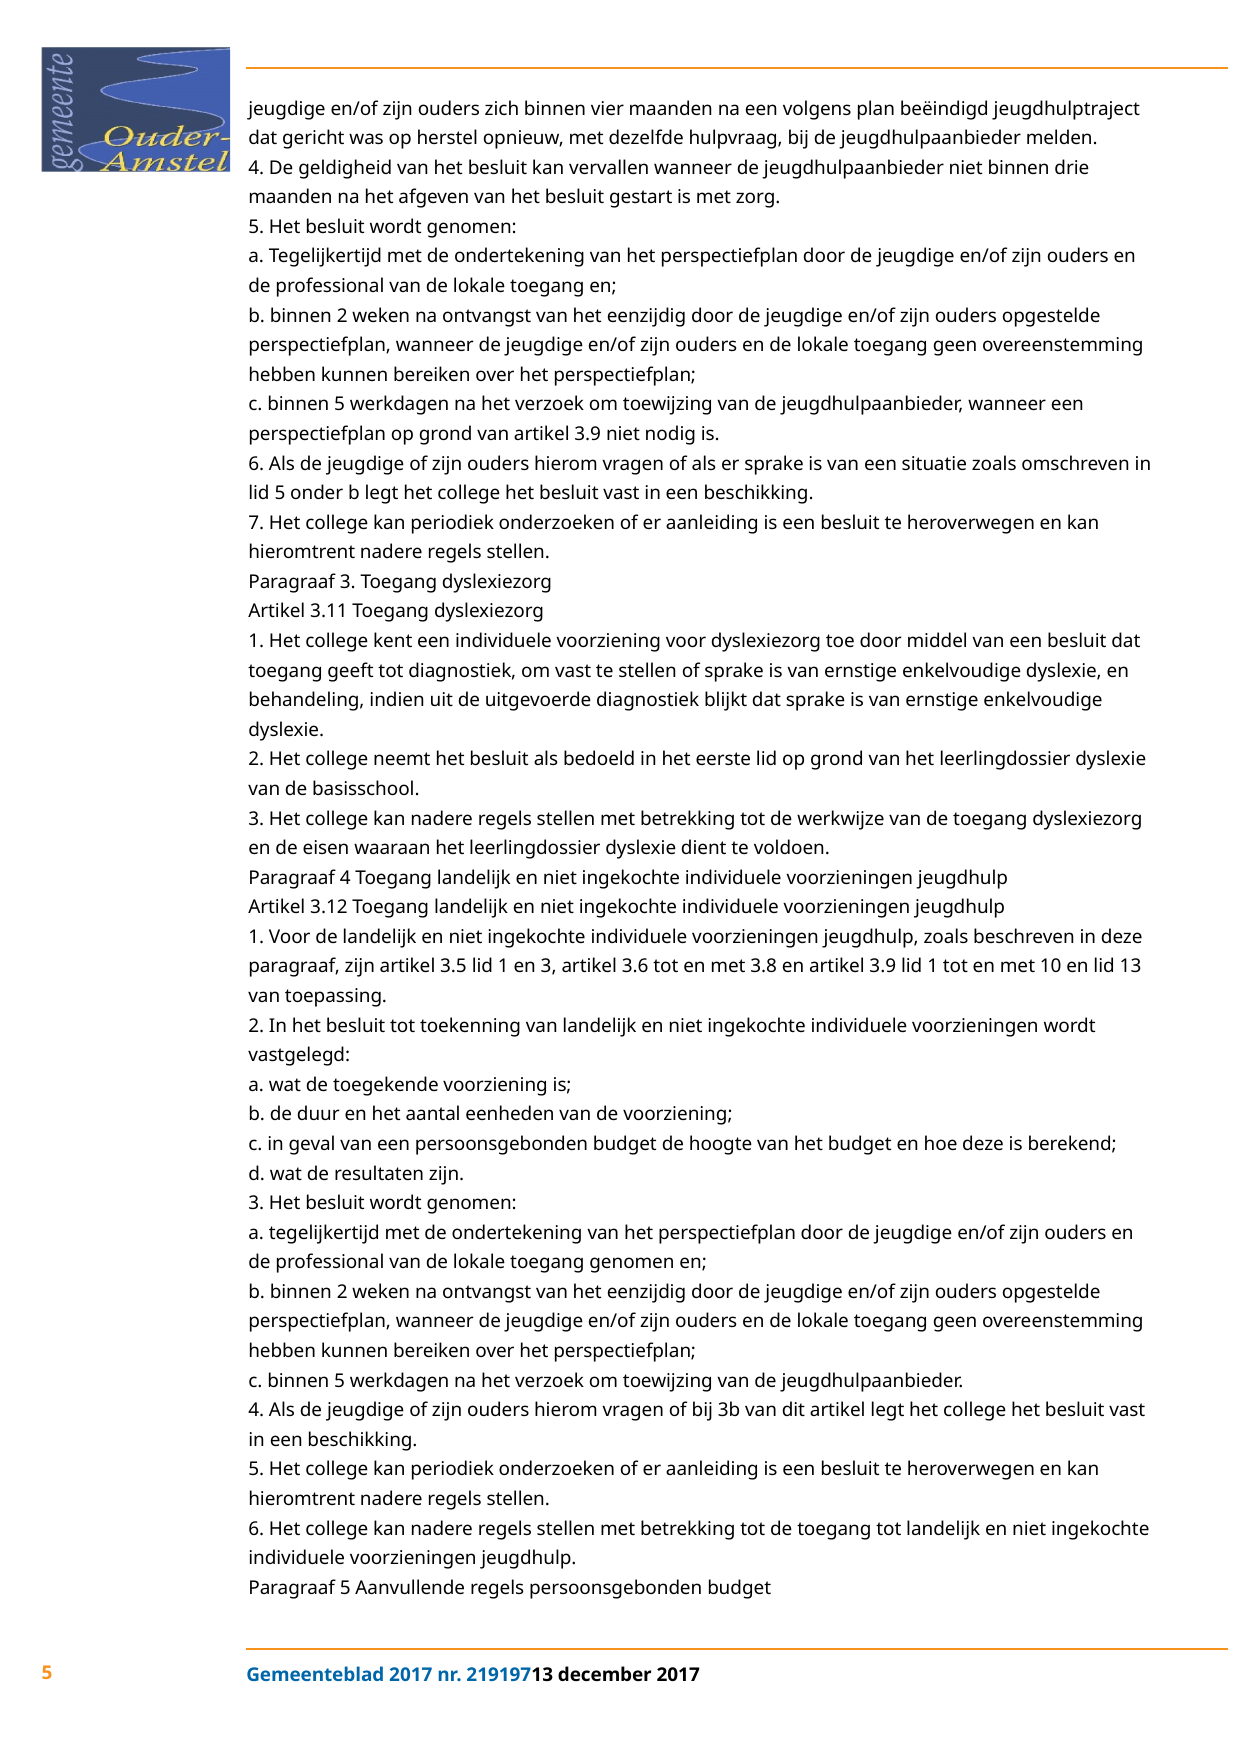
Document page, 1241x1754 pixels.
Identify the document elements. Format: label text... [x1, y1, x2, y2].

text 1. Voor de landelijk en niet ingekochte individuele voorzieningen jeugdhulp, zoals beschreven in deze paragraaf, zijn artikel 3.5 lid 1 en 3, artikel 3.6 tot en met 3.8 en artikel 3.9 lid 1 tot en met 10 en lid 13 van toepassing. [248, 923, 1152, 1008]
text a. Tegelijkertijd met de ondertekening van het perspectiefplan door de jeugdige en/of zijn ouders en de professional van de lokale toegang en; [248, 243, 1152, 298]
text jeugdige en/of zijn ouders zich binnen vier maanden na een volgens plan beëindigd jeugdhulptraject dat gericht was op herstel opnieuw, met dezelfde hulpvraag, bij de jeugdhulpaanbieder melden. [248, 95, 1152, 150]
text 4. De geldigheid van het besluit kan vervallen wanneer de jeugdhulpaanbieder niet binnen drie maanden na het afgeven van het besluit gestart is met zorg. [248, 154, 1152, 209]
text Artikel 3.12 Toegang landelijk en niet ingekochte individuele voorzieningen jeugdhulp [248, 893, 1152, 919]
text a. wat de toegekende voorziening is; [248, 1071, 1152, 1097]
text a. tegelijkertijd met de ondertekening van het perspectiefplan door de jeugdige en/of zijn ouders en de professional van de lokale toegang genomen en; [248, 1219, 1152, 1274]
text Artikel 3.11 Toegang dyslexiezorg [248, 598, 1152, 623]
text 6. Als de jeugdige of zijn ouders hierom vragen of als er sprake is van een situatie zoals omschreven in lid 5 onder b legt het college het besluit vast in een beschikking. [248, 450, 1152, 505]
text c. binnen 5 werkdagen na het verzoek om toewijzing van de jeugdhulpaanbieder. [248, 1367, 1152, 1393]
text 4. Als de jeugdige of zijn ouders hierom vragen of bij 3b van dit artikel legt het college het besluit vast in een beschikking. [248, 1396, 1152, 1452]
text 7. Het college kan periodiek onderzoeken of er aanleiding is een besluit te heroverwegen en kan hieromtrent nadere regels stellen. [248, 509, 1152, 564]
text b. binnen 2 weken na ontvangst van het eenzijdig door de jeugdige en/of zijn ouders opgestelde perspectiefplan, wanneer de jeugdige en/of zijn ouders en de lokale toegang geen overeenstemming hebben kunnen bereiken over het perspectiefplan; [248, 302, 1152, 387]
text 2. Het college neemt het besluit als bedoeld in het eerste lid op grond van het leerlingdossier dyslexie van de basisschool. [248, 746, 1152, 801]
text Paragraaf 3. Toegang dyslexiezorg [248, 568, 1152, 594]
text b. de duur en het aantal eenheden van de voorziening; [248, 1101, 1152, 1126]
text Paragraaf 5 Aanvullende regels persoonsgebonden budget [248, 1574, 1152, 1600]
text 6. Het college kan nadere regels stellen met betrekking tot de toegang tot landelijk en niet ingekochte individuele voorzieningen jeugdhulp. [248, 1515, 1152, 1570]
text c. in geval van een persoonsgebonden budget de hoogte van het budget en hoe deze is berekend; [248, 1130, 1152, 1156]
text b. binnen 2 weken na ontvangst van het eenzijdig door de jeugdige en/of zijn ouders opgestelde perspectiefplan, wanneer de jeugdige en/of zijn ouders en de lokale toegang geen overeenstemming hebben kunnen bereiken over het perspectiefplan; [248, 1278, 1152, 1363]
text Paragraaf 4 Toegang landelijk en niet ingekochte individuele voorzieningen jeugdhulp [248, 864, 1152, 890]
text 3. Het besluit wordt genomen: [248, 1189, 1152, 1215]
text 1. Het college kent een individuele voorziening voor dyslexiezorg toe door middel van een besluit dat toegang geeft tot diagnostiek, om vast te stellen of sprake is van ernstige enkelvoudige dyslexie, en behandeling, indien uit de uitgevoerde diagnostiek blijkt dat sprake is van ernstige enkelvoudige dyslexie. [248, 627, 1152, 742]
picture [41, 47, 231, 172]
text d. wat de resultaten zijn. [248, 1160, 1152, 1186]
text 5. Het besluit wordt genomen: [248, 213, 1152, 239]
text 3. Het college kan nadere regels stellen met betrekking tot de werkwijze van de toegang dyslexiezorg en de eisen waaraan het leerlingdossier dyslexie dient te voldoen. [248, 805, 1152, 860]
text 2. In het besluit tot toekenning van landelijk en niet ingekochte individuele voorzieningen wordt vastgelegd: [248, 1012, 1152, 1067]
text 5. Het college kan periodiek onderzoeken of er aanleiding is een besluit te heroverwegen en kan hieromtrent nadere regels stellen. [248, 1456, 1152, 1511]
text c. binnen 5 werkdagen na het verzoek om toewijzing van de jeugdhulpaanbieder, wanneer een perspectiefplan op grond van artikel 3.9 niet nodig is. [248, 391, 1152, 446]
